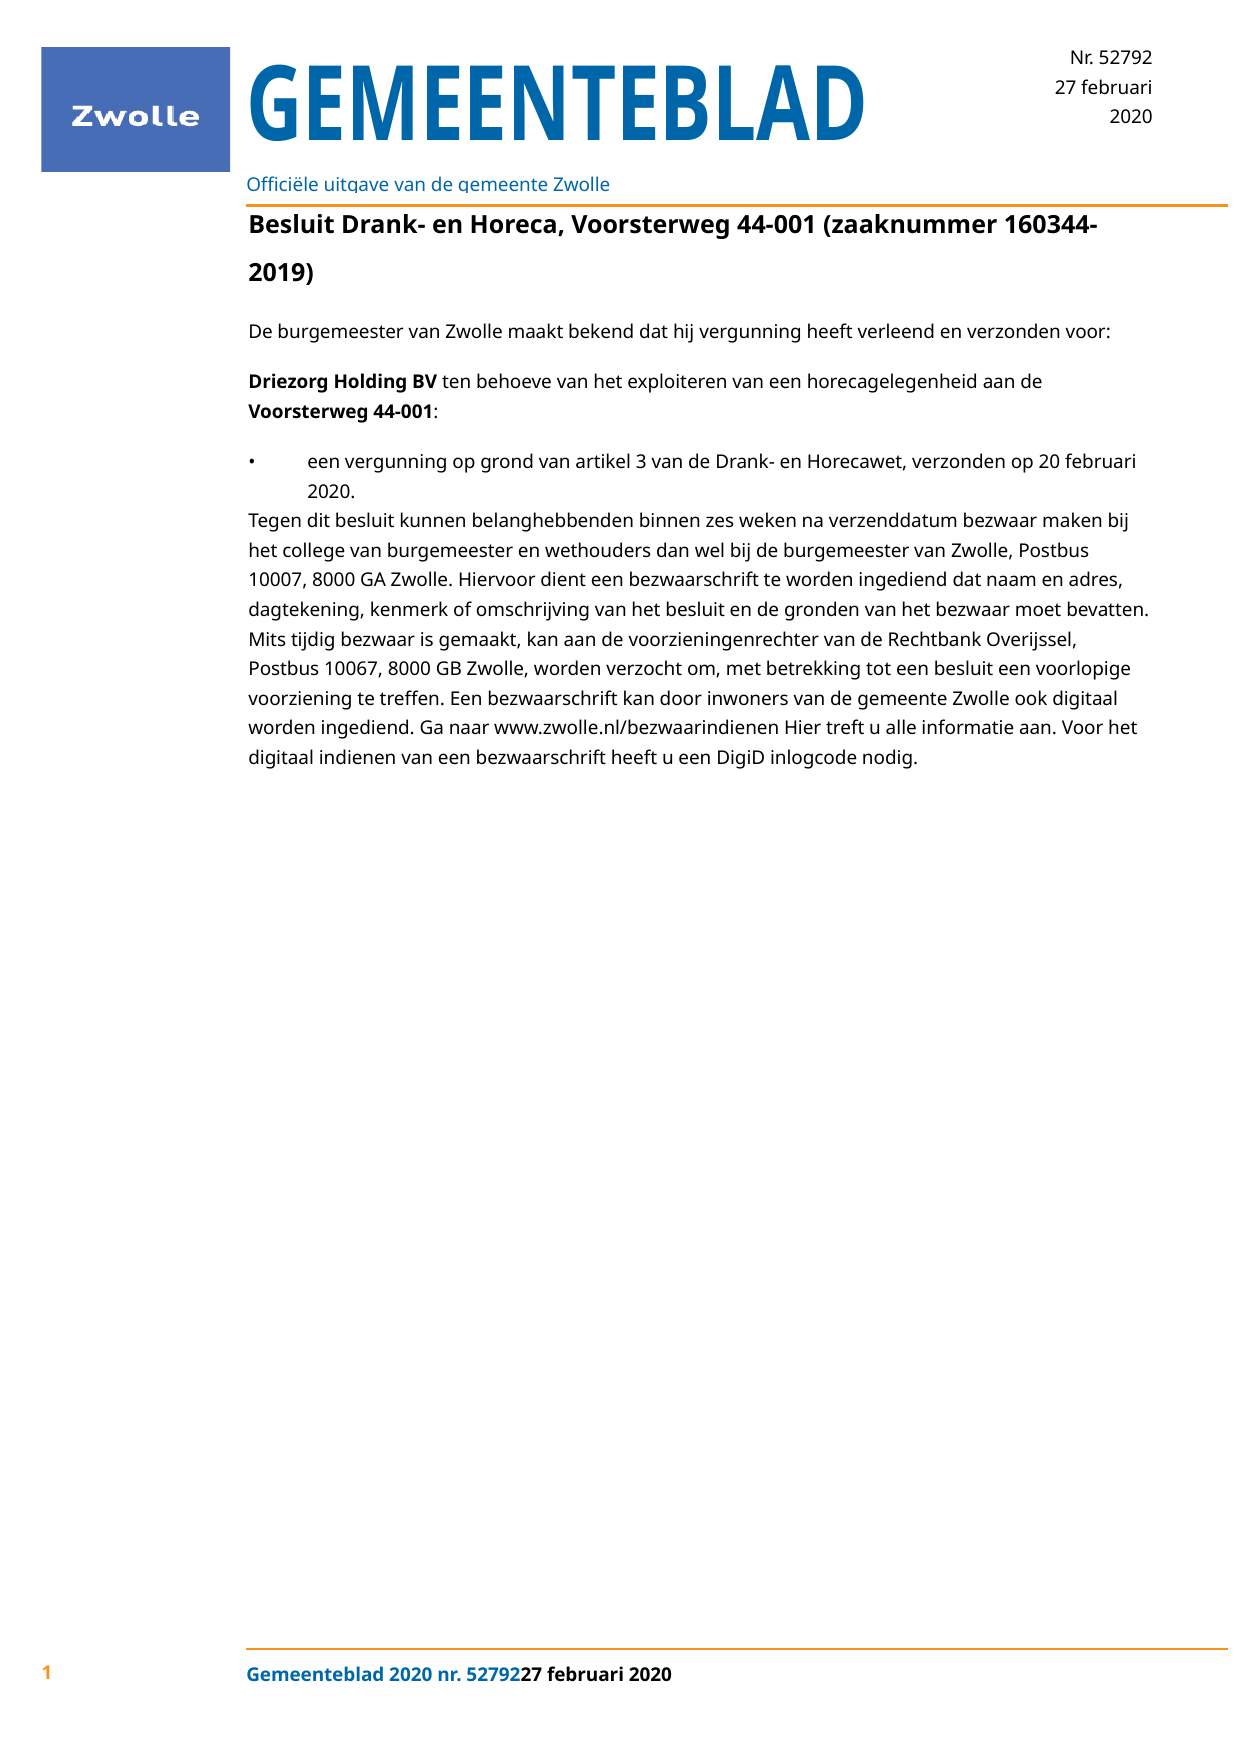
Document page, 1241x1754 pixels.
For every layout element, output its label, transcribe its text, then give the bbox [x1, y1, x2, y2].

text Tegen dit besluit kunnen belanghebbenden binnen zes weken na verzenddatum bezwaar maken bij het college van burgemeester en wethouders dan wel bij de burgemeester van Zwolle, Postbus 10007, 8000 GA Zwolle. Hiervoor dient een bezwaarschrift te worden ingediend dat naam en adres, dagtekening, kenmerk of omschrijving van het besluit en de gronden van het bezwaar moet bevatten. Mits tijdig bezwaar is gemaakt, kan aan de voorzieningenrechter van de Rechtbank Overijssel, Postbus 10067, 8000 GB Zwolle, worden verzocht om, met betrekking tot een besluit een voorlopige voorziening te treffen. Een bezwaarschrift kan door inwoners van de gemeente Zwolle ook digitaal worden ingediend. Ga naar www.zwolle.nl/bezwaarindienen Hier treft u alle informatie aan. Voor het digitaal indienen van een bezwaarschrift heeft u een DigiD inlogcode nodig. [248, 507, 1152, 770]
text Driezorg Holding BV ten behoeve van het exploiteren van een horecagelegenheid aan de Voorsterweg 44-001: [248, 368, 1152, 424]
text Besluit Drank- en Horeca, Voorsterweg 44-001 (zaaknummer 160344-2019) [248, 207, 1152, 288]
list een vergunning op grond van artikel 3 van de Drank- en Horecawet, verzonden op 20 februari 2020. [248, 448, 1152, 504]
text De burgemeester van Zwolle maakt bekend dat hij vergunning heeft verleend en verzonden voor: [248, 318, 1152, 344]
picture [41, 47, 231, 172]
